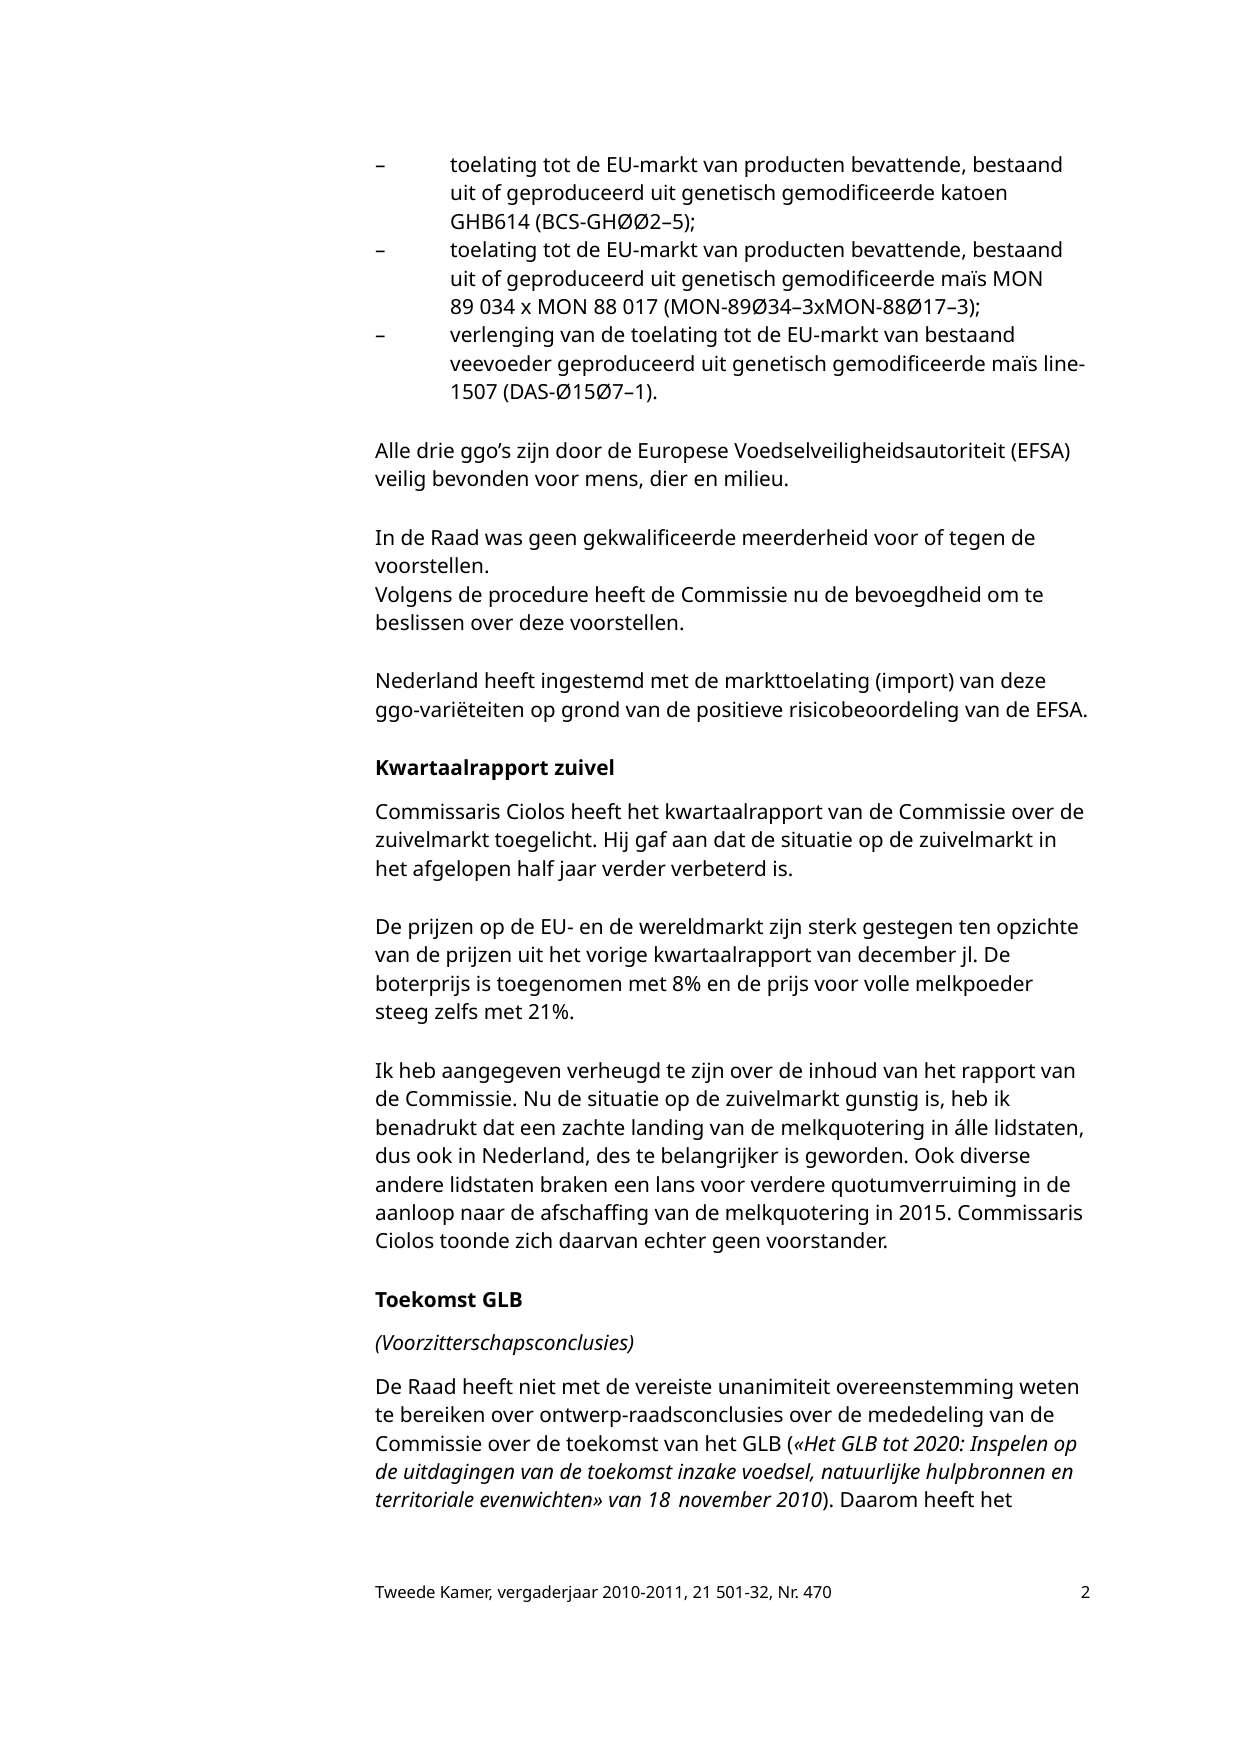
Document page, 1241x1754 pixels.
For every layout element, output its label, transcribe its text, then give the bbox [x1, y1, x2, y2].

list toelating tot de EU-markt van producten bevattende, bestaand uit of geproduceerd uit genetisch gemodificeerde maïs MON 89 034 x MON 88 017 (MON-89Ø34–3xMON-88Ø17–3); [375, 235, 1090, 321]
text Commissaris Ciolos heeft het kwartaalrapport van de Commissie over de zuivelmarkt toegelicht. Hij gaf aan dat de situatie op de zuivelmarkt in het afgelopen half jaar verder verbeterd is. [375, 797, 1090, 882]
text Toekomst GLB [375, 1285, 1090, 1313]
text De Raad heeft niet met de vereiste unanimiteit overeenstemming weten te bereiken over ontwerp-raadsconclusies over de mededeling van de Commissie over de toekomst van het GLB («Het GLB tot 2020: Inspelen op de uitdagingen van de toekomst inzake voedsel, natuurlijke hulpbronnen en territoriale evenwichten» van 18 november 2010). Daarom heeft het [375, 1372, 1090, 1514]
text Kwartaalrapport zuivel [375, 753, 1090, 782]
text (Voorzitterschapsconclusies) [375, 1328, 1090, 1357]
text De prijzen op de EU- en de wereldmarkt zijn sterk gestegen ten opzichte van de prijzen uit het vorige kwartaalrapport van december jl. De boterprijs is toegenomen met 8% en de prijs voor volle melkpoeder steeg zelfs met 21%. [375, 912, 1090, 1026]
text Alle drie ggo’s zijn door de Europese Voedselveiligheidsautoriteit (EFSA) veilig bevonden voor mens, dier en milieu. [375, 436, 1090, 493]
text In de Raad was geen gekwalificeerde meerderheid voor of tegen de voorstellen. [375, 523, 1090, 580]
list verlenging van de toelating tot de EU-markt van bestaand veevoeder geproduceerd uit genetisch gemodificeerde maïs line-1507 (DAS-Ø15Ø7–1). [375, 321, 1090, 406]
text Volgens de procedure heeft de Commissie nu de bevoegdheid om te beslissen over deze voorstellen. [375, 580, 1090, 637]
text Nederland heeft ingestemd met de markttoelating (import) van deze ggo-variëteiten op grond van de positieve risicobeoordeling van de EFSA. [375, 667, 1090, 723]
text Ik heb aangegeven verheugd te zijn over de inhoud van het rapport van de Commissie. Nu de situatie op de zuivelmarkt gunstig is, heb ik benadrukt dat een zachte landing van de melkquotering in álle lidstaten, dus ook in Nederland, des te belangrijker is geworden. Ook diverse andere lidstaten braken een lans voor verdere quotumverruiming in de aanloop naar de afschaffing van de melkquotering in 2015. Commissaris Ciolos toonde zich daarvan echter geen voorstander. [375, 1056, 1090, 1255]
list toelating tot de EU-markt van producten bevattende, bestaand uit of geproduceerd uit genetisch gemodificeerde katoen GHB614 (BCS-GHØØ2–5); [375, 150, 1090, 235]
